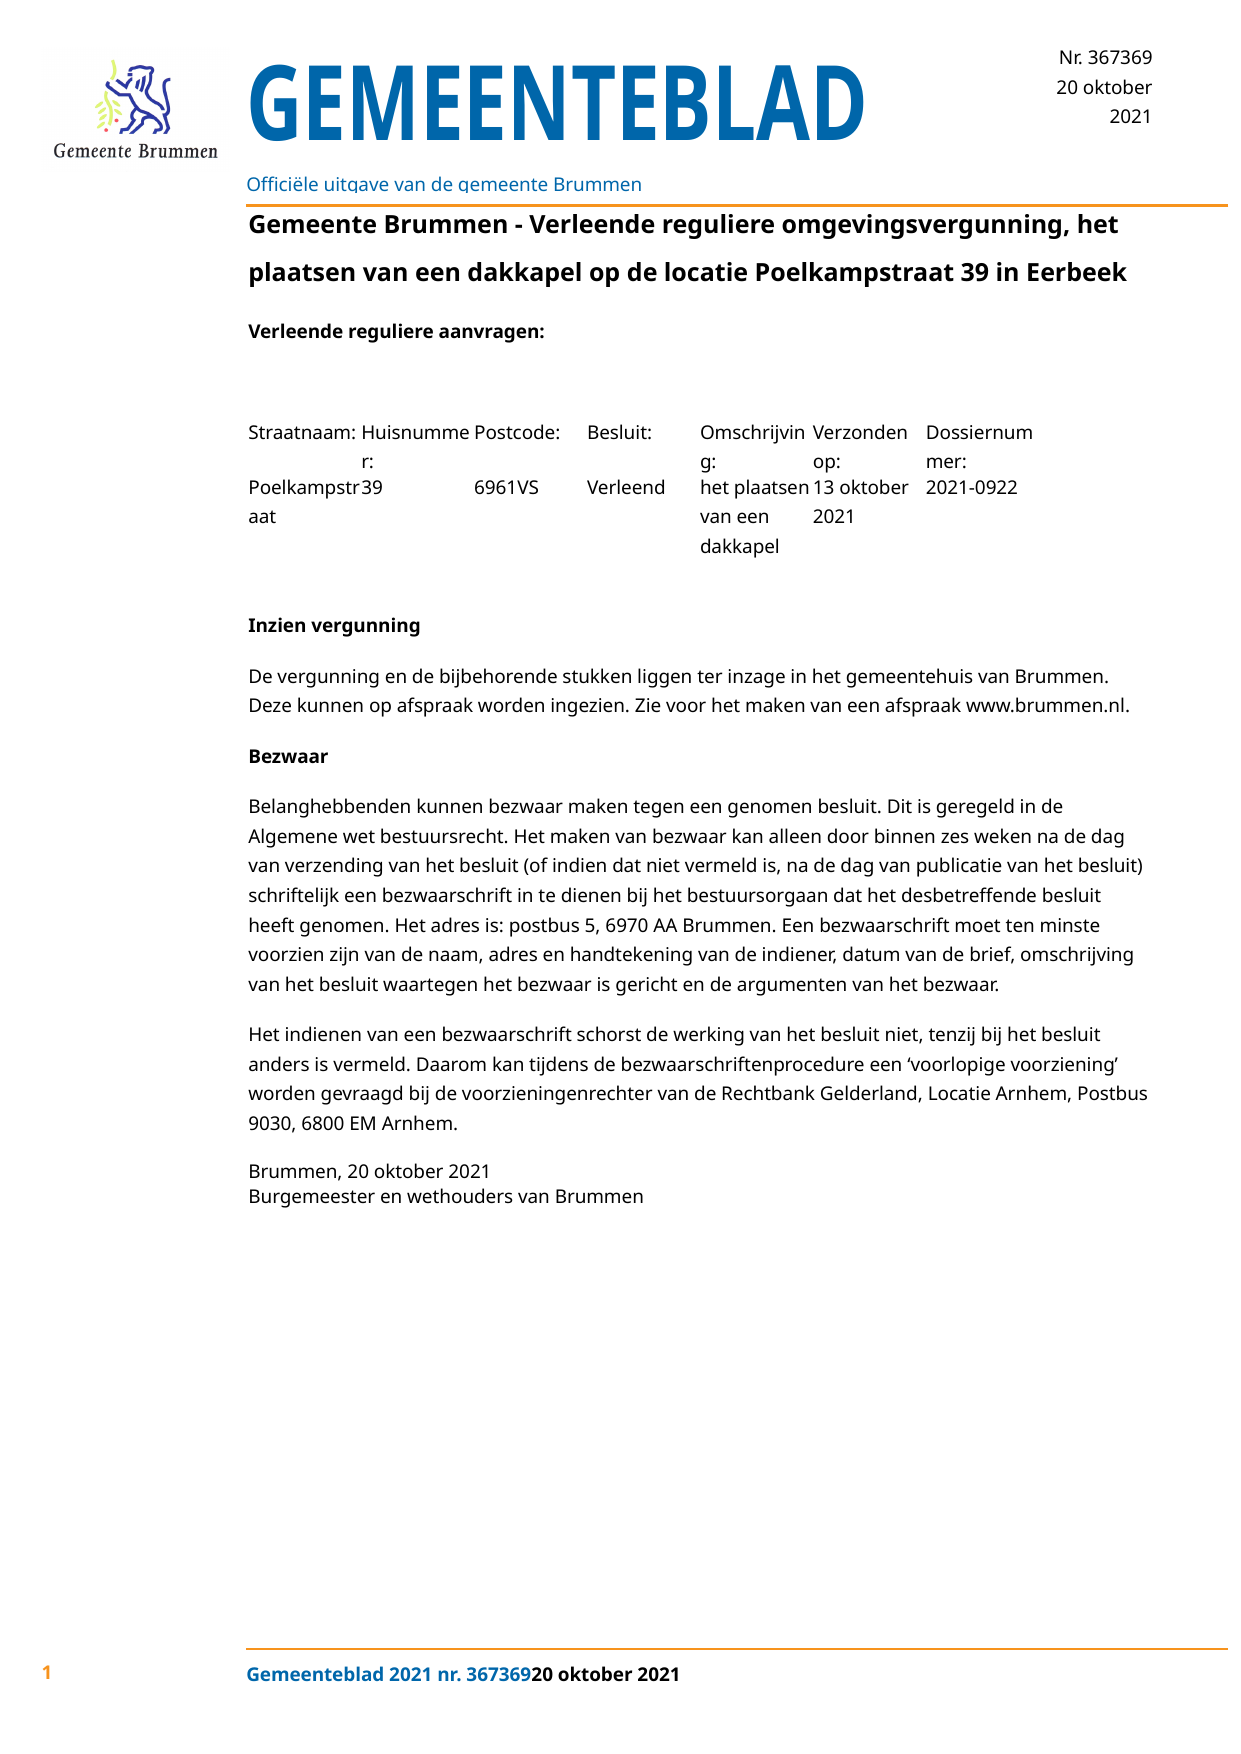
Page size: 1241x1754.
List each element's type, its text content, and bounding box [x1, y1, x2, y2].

table_header Postcode: [474, 419, 587, 474]
table_header Dossiernummer: [926, 419, 1038, 474]
table_header Omschrijving: [700, 419, 813, 474]
text Gemeente Brummen - Verleende reguliere omgevingsvergunning, het plaatsen van een dakkapel op de locatie Poelkampstraat 39 in Eerbeek [248, 207, 1152, 288]
table_cell 6961VS [474, 474, 587, 559]
table_header Huisnummer: [361, 419, 474, 474]
text Brummen, 20 oktober 2021 [248, 1158, 1152, 1184]
table_header [1039, 419, 1152, 474]
table_cell 39 [361, 474, 474, 559]
text Het indienen van een bezwaarschrift schorst de werking van het besluit niet, tenzij bij het besluit anders is vermeld. Daarom kan tijdens de bezwaarschriftenprocedure een ‘voorlopige voorziening’ worden gevraagd bij de voorzieningenrechter van de Rechtbank Gelderland, Locatie Arnhem, Postbus 9030, 6800 EM Arnhem. [248, 1021, 1152, 1136]
text Belanghebbenden kunnen bezwaar maken tegen een genomen besluit. Dit is geregeld in de Algemene wet bestuursrecht. Het maken van bezwaar kan alleen door binnen zes weken na de dag van verzending van het besluit (of indien dat niet vermeld is, na de dag van publicatie van het besluit) schriftelijk een bezwaarschrift in te dienen bij het bestuursorgaan dat het desbetreffende besluit heeft genomen. Het adres is: postbus 5, 6970 AA Brummen. Een bezwaarschrift moet ten minste voorzien zijn van de naam, adres en handtekening van de indiener, datum van de brief, omschrijving van het besluit waartegen het bezwaar is gericht en de argumenten van het bezwaar. [248, 793, 1152, 997]
text Verleende reguliere aanvragen: [248, 318, 1152, 344]
table_cell Verleend [587, 474, 700, 559]
text Burgemeester en wethouders van Brummen [248, 1184, 1152, 1209]
table_cell 2021-0922 [926, 474, 1038, 559]
table_header Verzonden op: [813, 419, 926, 474]
text Inzien vergunning [248, 613, 1152, 638]
table_cell Poelkampstraat [248, 474, 361, 559]
table_cell het plaatsen van een dakkapel [700, 474, 813, 559]
table_cell 13 oktober 2021 [813, 474, 926, 559]
table_cell [1039, 474, 1152, 559]
text De vergunning en de bijbehorende stukken liggen ter inzage in het gemeentehuis van Brummen. Deze kunnen op afspraak worden ingezien. Zie voor het maken van een afspraak www.brummen.nl. [248, 663, 1152, 718]
text Bezwaar [248, 743, 1152, 769]
table_header Straatnaam: [248, 419, 361, 474]
picture [41, 47, 231, 172]
table_header Besluit: [587, 419, 700, 474]
